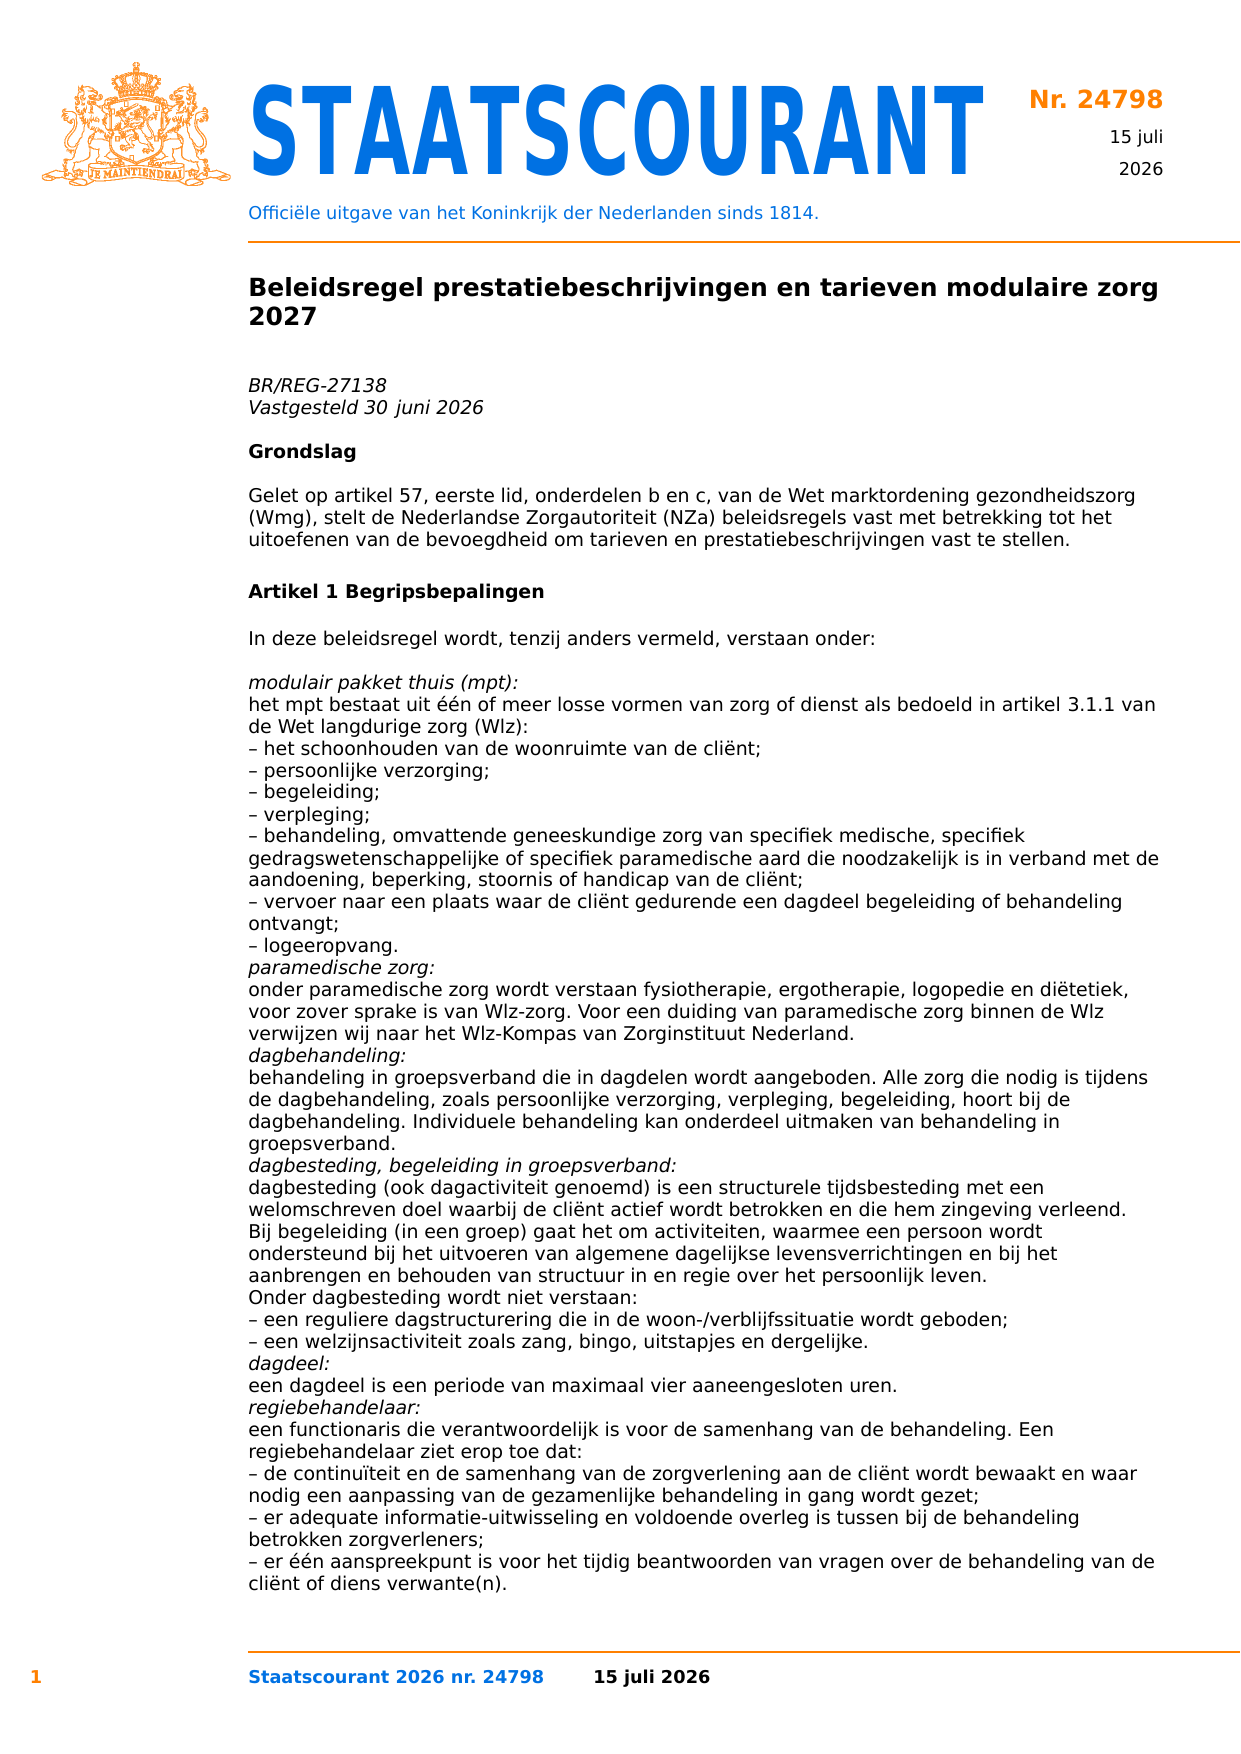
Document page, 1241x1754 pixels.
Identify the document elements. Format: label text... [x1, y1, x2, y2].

text – persoonlijke verzorging; [248, 759, 1163, 781]
text – begeleiding; [248, 781, 1163, 803]
text een dagdeel is een periode van maximaal vier aaneengesloten uren. [248, 1375, 1163, 1397]
text Onder dagbesteding wordt niet verstaan: [248, 1287, 1163, 1309]
text dagbehandeling: [248, 1045, 1163, 1067]
table_cell Officiële uitgave van het Koninkrijk der Nederlanden sinds 1814. [248, 203, 1240, 241]
text – er adequate informatie-uitwisseling en voldoende overleg is tussen bij de behandeling betrokken zorgverleners; [248, 1507, 1163, 1551]
text – een reguliere dagstructurering die in de woon-/verblijfssituatie wordt geboden; [248, 1309, 1163, 1331]
text – verpleging; [248, 803, 1163, 825]
table_header Nr. 24798 [998, 62, 1240, 121]
subtitle Artikel 1 Begripsbepalingen [248, 581, 1163, 603]
text – logeeropvang. [248, 935, 1163, 957]
text het mpt bestaat uit één of meer losse vormen van zorg of dienst als bedoeld in artikel 3.1.1 van de Wet langdurige zorg (Wlz): [248, 693, 1163, 737]
text behandeling in groepsverband die in dagdelen wordt aangeboden. Alle zorg die nodig is tijdens de dagbehandeling, zoals persoonlijke verzorging, verpleging, begeleiding, hoort bij de dagbehandeling. Individuele behandeling kan onderdeel uitmaken van behandeling in groepsverband. [248, 1067, 1163, 1155]
text Vastgesteld 30 juni 2026 [248, 397, 1163, 419]
table_cell 15 juli [998, 121, 1240, 153]
text BR/REG-27138 [248, 375, 1163, 397]
text een functionaris die verantwoordelijk is voor de samenhang van de behandeling. Een regiebehandelaar ziet erop toe dat: [248, 1419, 1163, 1463]
text paramedische zorg: [248, 957, 1163, 979]
text onder paramedische zorg wordt verstaan fysiotherapie, ergotherapie, logopedie en diëtetiek, voor zover sprake is van Wlz-zorg. Voor een duiding van paramedische zorg binnen de Wlz verwijzen wij naar het Wlz-Kompas van Zorginstituut Nederland. [248, 979, 1163, 1045]
text Gelet op artikel 57, eerste lid, onderdelen b en c, van de Wet marktordening gezondheidszorg (Wmg), stelt de Nederlandse Zorgautoriteit (NZa) beleidsregels vast met betrekking tot het uitoefenen van de bevoegdheid om tarieven en prestatiebeschrijvingen vast te stellen. [248, 485, 1163, 551]
table_cell 2026 [998, 153, 1240, 203]
text modulair pakket thuis (mpt): [248, 672, 1163, 693]
text – er één aanspreekpunt is voor het tijdig beantwoorden van vragen over de behandeling van de cliënt of diens verwante(n). [248, 1551, 1163, 1595]
picture [41, 62, 231, 186]
subtitle Grondslag [248, 441, 1163, 463]
text – behandeling, omvattende geneeskundige zorg van specifiek medische, specifiek gedragswetenschappelijke of specifiek paramedische aard die noodzakelijk is in verband met de aandoening, beperking, stoornis of handicap van de cliënt; [248, 825, 1163, 891]
text Bij begeleiding (in een groep) gaat het om activiteiten, waarmee een persoon wordt ondersteund bij het uitvoeren van algemene dagelijkse levensverrichtingen en bij het aanbrengen en behouden van structuur in en regie over het persoonlijk leven. [248, 1221, 1163, 1287]
text dagbesteding, begeleiding in groepsverband: [248, 1155, 1163, 1177]
text – vervoer naar een plaats waar de cliënt gedurende een dagdeel begeleiding of behandeling ontvangt; [248, 891, 1163, 935]
text dagbesteding (ook dagactiviteit genoemd) is een structurele tijdsbesteding met een welomschreven doel waarbij de cliënt actief wordt betrokken en die hem zingeving verleend. [248, 1177, 1163, 1221]
subtitle Beleidsregel prestatiebeschrijvingen en tarieven modulaire zorg 2027 [248, 273, 1163, 331]
text – de continuïteit en de samenhang van de zorgverlening aan de cliënt wordt bewaakt en waar nodig een aanpassing van de gezamenlijke behandeling in gang wordt gezet; [248, 1463, 1163, 1507]
text regiebehandelaar: [248, 1397, 1163, 1419]
text – een welzijnsactiviteit zoals zang, bingo, uitstapjes en dergelijke. [248, 1331, 1163, 1353]
text In deze beleidsregel wordt, tenzij anders vermeld, verstaan onder: [248, 628, 1163, 650]
text – het schoonhouden van de woonruimte van de cliënt; [248, 737, 1163, 759]
table_header [25, 62, 248, 241]
table_header STAATSCOURANT [248, 62, 998, 203]
text dagdeel: [248, 1353, 1163, 1375]
